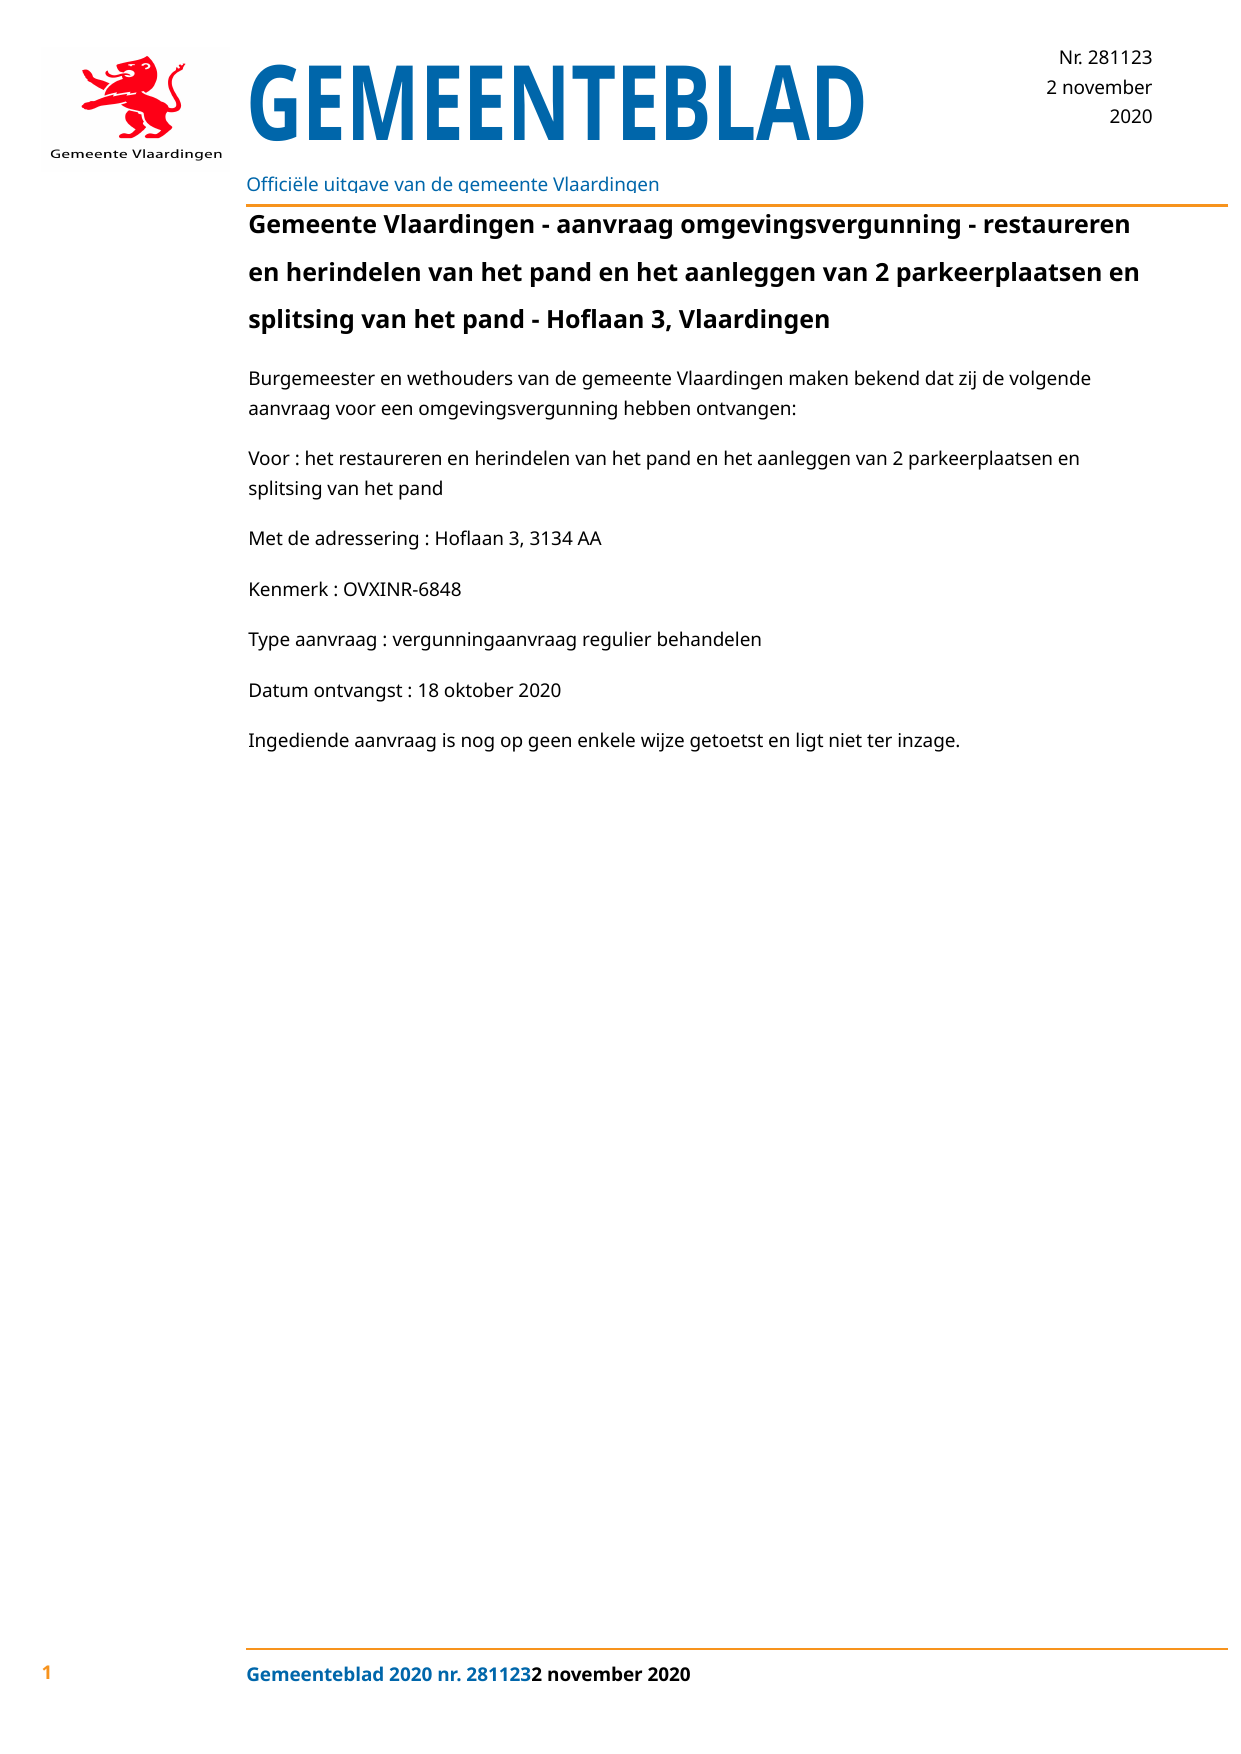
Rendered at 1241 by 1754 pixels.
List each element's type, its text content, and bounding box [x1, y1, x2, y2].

text Met de adressering : Hoflaan 3, 3134 AA [248, 526, 1152, 551]
text Kenmerk : OVXINR-6848 [248, 576, 1152, 602]
text Datum ontvangst : 18 oktober 2020 [248, 677, 1152, 702]
text Burgemeester en wethouders van de gemeente Vlaardingen maken bekend dat zij de volgende aanvraag voor een omgevingsvergunning hebben ontvangen: [248, 366, 1152, 421]
picture [41, 47, 231, 172]
text Ingediende aanvraag is nog op geen enkele wijze getoetst en ligt niet ter inzage. [248, 727, 1152, 753]
text Type aanvraag : vergunningaanvraag regulier behandelen [248, 626, 1152, 652]
text Gemeente Vlaardingen - aanvraag omgevingsvergunning - restaureren en herindelen van het pand en het aanleggen van 2 parkeerplaatsen en splitsing van het pand - Hoflaan 3, Vlaardingen [248, 207, 1152, 336]
text Voor : het restaureren en herindelen van het pand en het aanleggen van 2 parkeerplaatsen en splitsing van het pand [248, 446, 1152, 501]
